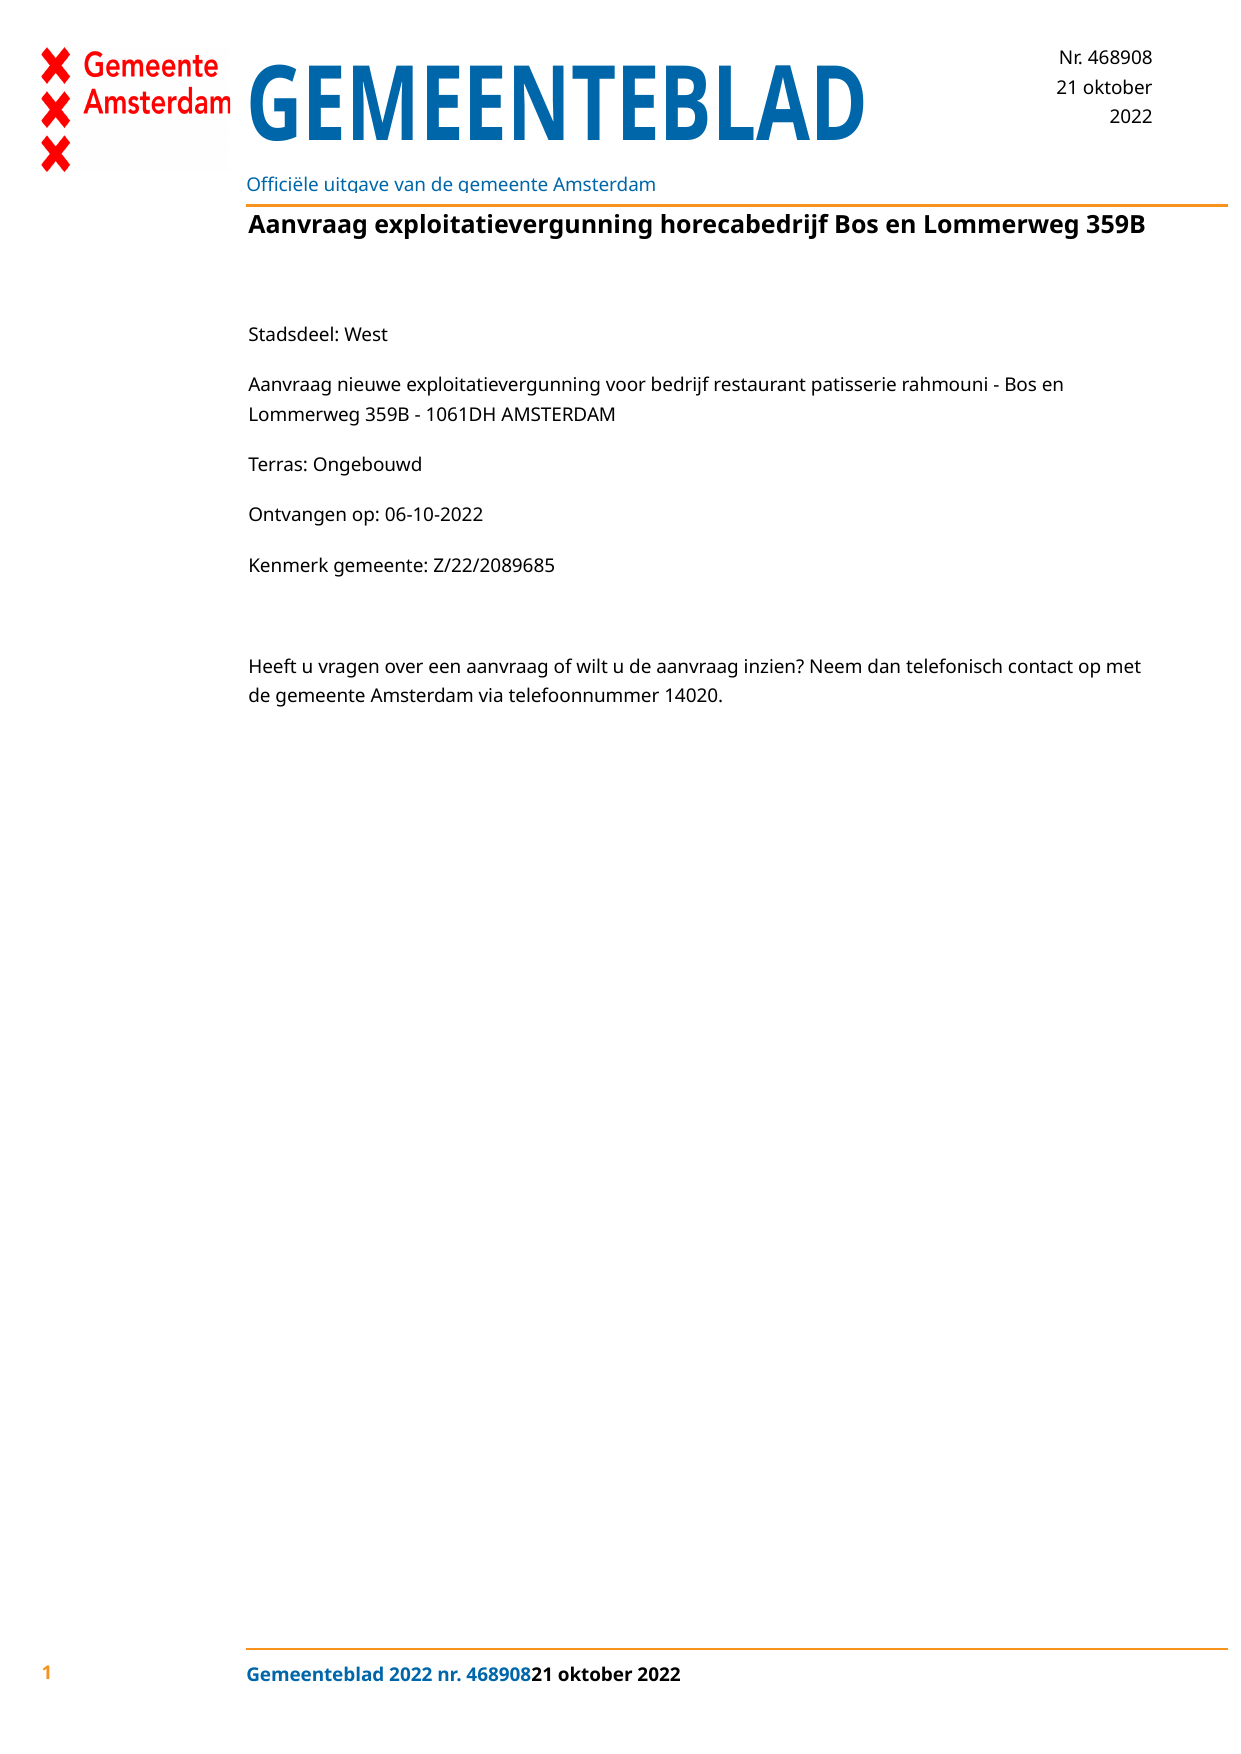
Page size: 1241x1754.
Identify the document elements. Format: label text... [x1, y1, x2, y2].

text Terras: Ongebouwd [248, 451, 1152, 477]
text Stadsdeel: West [248, 321, 1152, 346]
text Ontvangen op: 06-10-2022 [248, 502, 1152, 527]
text Kenmerk gemeente: Z/22/2089685 [248, 552, 1152, 578]
text Aanvraag exploitatievergunning horecabedrijf Bos en Lommerweg 359B [248, 207, 1152, 241]
text Aanvraag nieuwe exploitatievergunning voor bedrijf restaurant patisserie rahmouni - Bos en Lommerweg 359B - 1061DH AMSTERDAM [248, 371, 1152, 426]
picture [41, 47, 231, 172]
text Heeft u vragen over een aanvraag of wilt u de aanvraag inzien? Neem dan telefonisch contact op met de gemeente Amsterdam via telefoonnummer 14020. [248, 653, 1152, 708]
